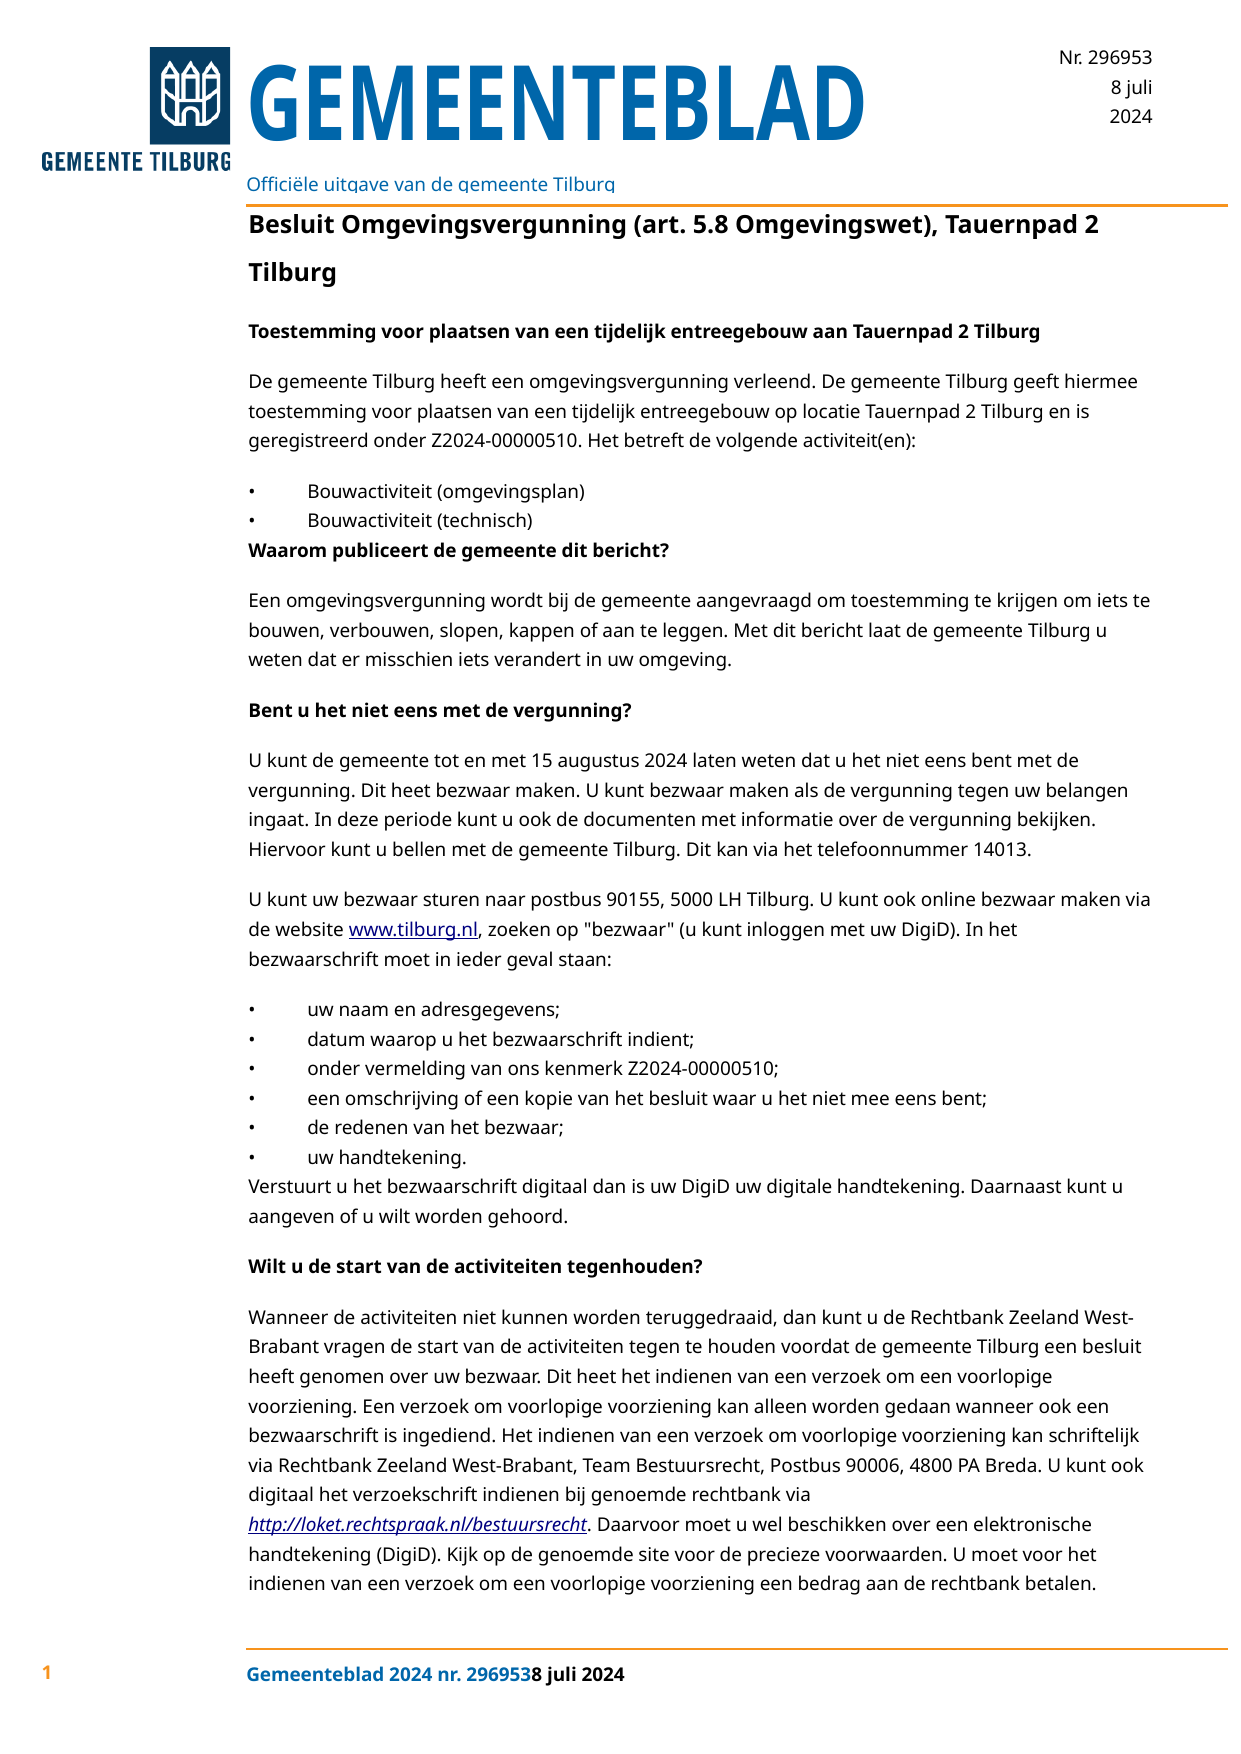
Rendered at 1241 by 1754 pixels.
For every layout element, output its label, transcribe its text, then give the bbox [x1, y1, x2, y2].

text U kunt de gemeente tot en met 15 augustus 2024 laten weten dat u het niet eens bent met de vergunning. Dit heet bezwaar maken. U kunt bezwaar maken als de vergunning tegen uw belangen ingaat. In deze periode kunt u ook de documenten met informatie over de vergunning bekijken. Hiervoor kunt u bellen met de gemeente Tilburg. Dit kan via het telefoonnummer 14013. [248, 747, 1152, 862]
text Waarom publiceert de gemeente dit bericht? [248, 537, 1152, 563]
list Bouwactiviteit (technisch) [248, 507, 1152, 533]
text Wilt u de start van de activiteiten tegenhouden? [248, 1254, 1152, 1279]
list uw naam en adresgegevens; [248, 996, 1152, 1022]
text De gemeente Tilburg heeft een omgevingsvergunning verleend. De gemeente Tilburg geeft hiermee toestemming voor plaatsen van een tijdelijk entreegebouw op locatie Tauernpad 2 Tilburg en is geregistreerd onder Z2024-00000510. Het betreft de volgende activiteit(en): [248, 368, 1152, 453]
list uw handtekening. [248, 1144, 1152, 1170]
list een omschrijving of een kopie van het besluit waar u het niet mee eens bent; [248, 1085, 1152, 1111]
text Verstuurt u het bezwaarschrift digitaal dan is uw DigiD uw digitale handtekening. Daarnaast kunt u aangeven of u wilt worden gehoord. [248, 1174, 1152, 1229]
list Bouwactiviteit (omgevingsplan) [248, 478, 1152, 504]
list de redenen van het bezwaar; [248, 1114, 1152, 1140]
list onder vermelding van ons kenmerk Z2024-00000510; [248, 1055, 1152, 1081]
text U kunt uw bezwaar sturen naar postbus 90155, 5000 LH Tilburg. U kunt ook online bezwaar maken via de website www.tilburg.nl, zoeken op "bezwaar" (u kunt inloggen met uw DigiD). In het bezwaarschrift moet in ieder geval staan: [248, 887, 1152, 972]
text Bent u het niet eens met de vergunning? [248, 697, 1152, 723]
text Toestemming voor plaatsen van een tijdelijk entreegebouw aan Tauernpad 2 Tilburg [248, 318, 1152, 344]
text Een omgevingsvergunning wordt bij de gemeente aangevraagd om toestemming te krijgen om iets te bouwen, verbouwen, slopen, kappen of aan te leggen. Met dit bericht laat de gemeente Tilburg u weten dat er misschien iets verandert in uw omgeving. [248, 587, 1152, 672]
text Wanneer de activiteiten niet kunnen worden teruggedraaid, dan kunt u de Rechtbank Zeeland West-Brabant vragen de start van de activiteiten tegen te houden voordat de gemeente Tilburg een besluit heeft genomen over uw bezwaar. Dit heet het indienen van een verzoek om een voorlopige voorziening. Een verzoek om voorlopige voorziening kan alleen worden gedaan wanneer ook een bezwaarschrift is ingediend. Het indienen van een verzoek om voorlopige voorziening kan schriftelijk via Rechtbank Zeeland West-Brabant, Team Bestuursrecht, Postbus 90006, 4800 PA Breda. U kunt ook digitaal het verzoekschrift indienen bij genoemde rechtbank via http://loket.rechtspraak.nl/bestuursrecht. Daarvoor moet u wel beschikken over een elektronische handtekening (DigiD). Kijk op de genoemde site voor de precieze voorwaarden. U moet voor het indienen van een verzoek om een voorlopige voorziening een bedrag aan de rechtbank betalen. [248, 1304, 1152, 1596]
list datum waarop u het bezwaarschrift indient; [248, 1026, 1152, 1052]
picture [41, 47, 231, 172]
text Besluit Omgevingsvergunning (art. 5.8 Omgevingswet), Tauernpad 2 Tilburg [248, 207, 1152, 288]
